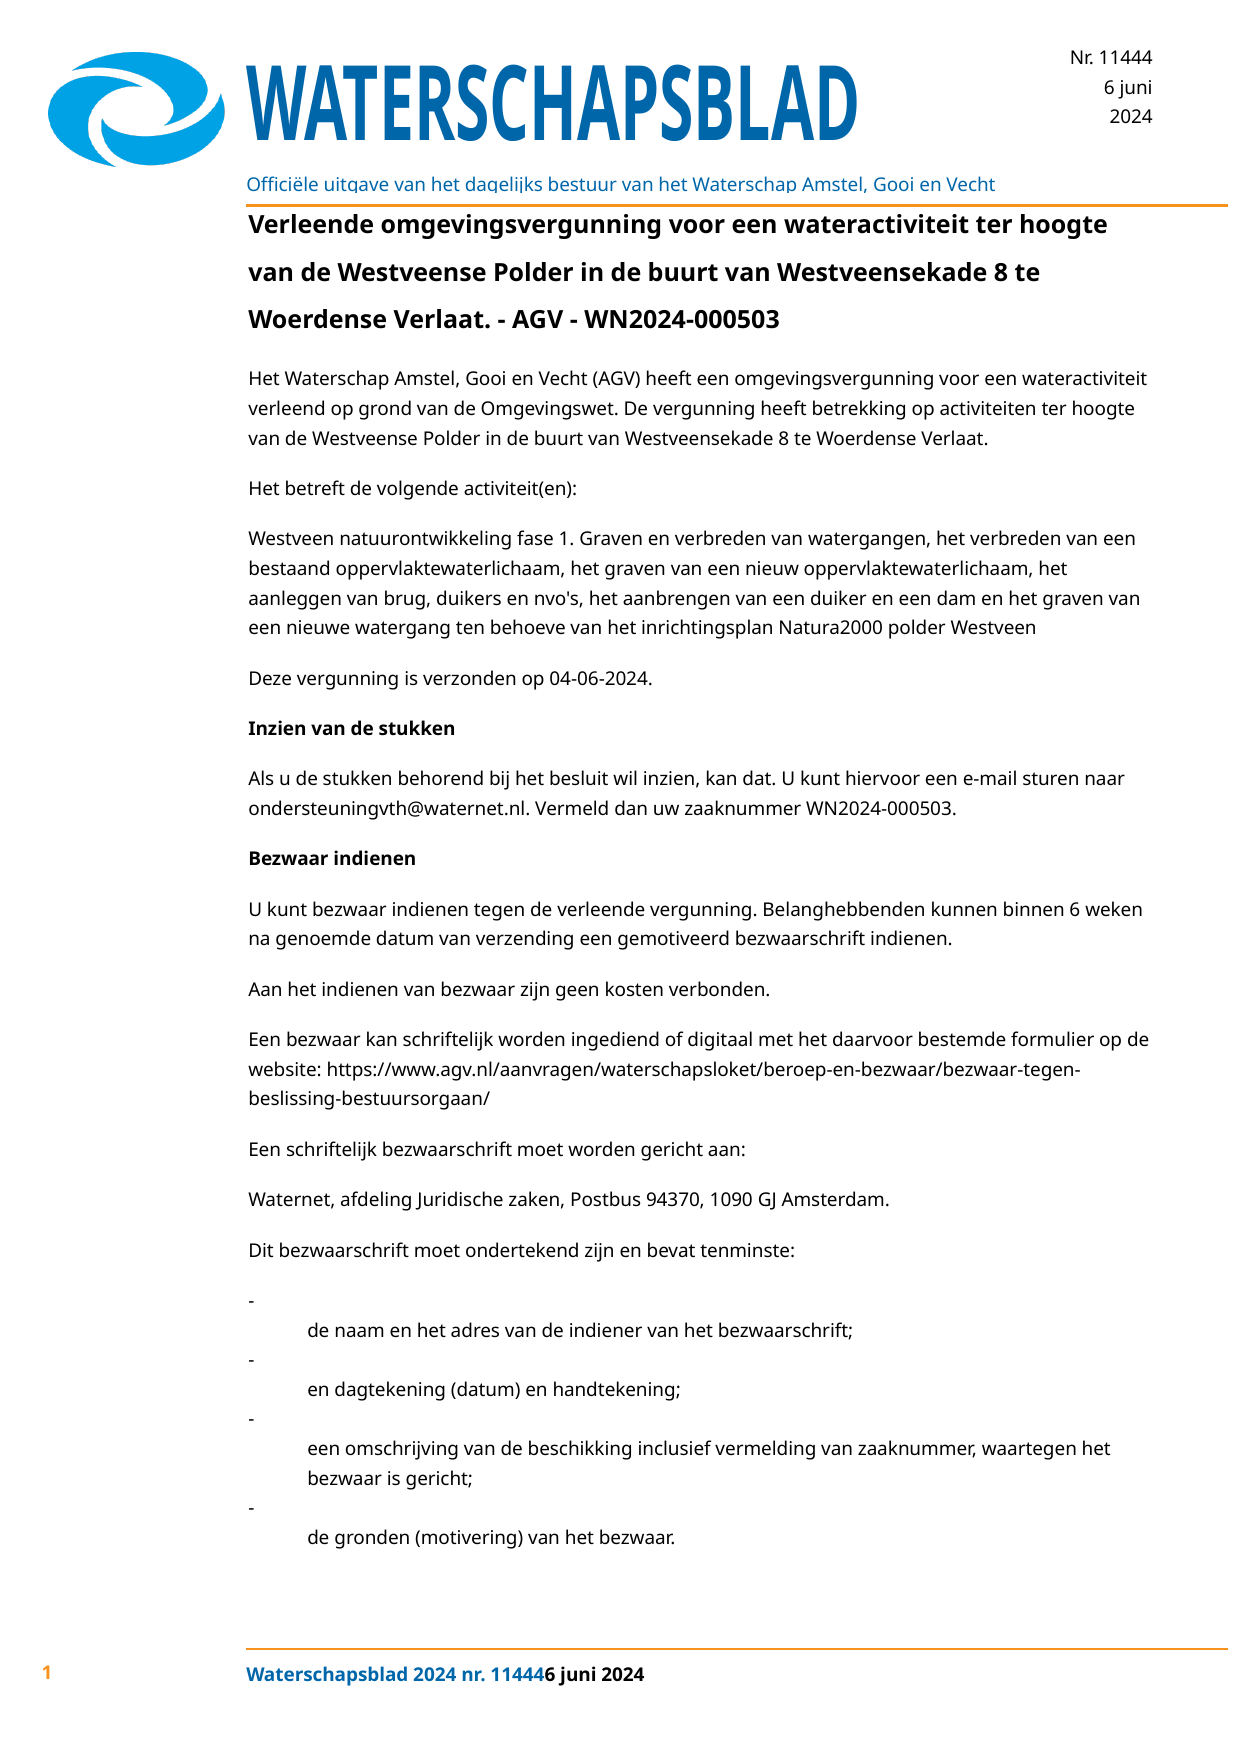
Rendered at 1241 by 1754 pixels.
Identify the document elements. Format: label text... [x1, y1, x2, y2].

list en dagtekening (datum) en handtekening; [248, 1376, 1152, 1402]
text Westveen natuurontwikkeling fase 1. Graven en verbreden van watergangen, het verbreden van een bestaand oppervlaktewaterlichaam, het graven van een nieuw oppervlaktewaterlichaam, het aanleggen van brug, duikers en nvo's, het aanbrengen van een duiker en een dam en het graven van een nieuwe watergang ten behoeve van het inrichtingsplan Natura2000 polder Westveen [248, 526, 1152, 640]
text Dit bezwaarschrift moet ondertekend zijn en bevat tenminste: [248, 1237, 1152, 1262]
text Deze vergunning is verzonden op 04-06-2024. [248, 665, 1152, 690]
text Een bezwaar kan schriftelijk worden ingediend of digitaal met het daarvoor bestemde formulier op de website: https://www.agv.nl/aanvragen/waterschapsloket/beroep-en-bezwaar/bezwaar-tegen-beslissing-bestuursorgaan/ [248, 1026, 1152, 1111]
text Het betreft de volgende activiteit(en): [248, 475, 1152, 501]
text Waternet, afdeling Juridische zaken, Postbus 94370, 1090 GJ Amsterdam. [248, 1186, 1152, 1212]
text Verleende omgevingsvergunning voor een wateractiviteit ter hoogte van de Westveense Polder in de buurt van Westveensekade 8 te Woerdense Verlaat. - AGV - WN2024-000503 [248, 207, 1152, 336]
list een omschrijving van de beschikking inclusief vermelding van zaaknummer, waartegen het bezwaar is gericht; [248, 1435, 1152, 1490]
text Het Waterschap Amstel, Gooi en Vecht (AGV) heeft een omgevingsvergunning voor een wateractiviteit verleend op grond van de Omgevingswet. De vergunning heeft betrekking op activiteiten ter hoogte van de Westveense Polder in de buurt van Westveensekade 8 te Woerdense Verlaat. [248, 366, 1152, 450]
text Aan het indienen van bezwaar zijn geen kosten verbonden. [248, 976, 1152, 1002]
picture [41, 47, 231, 172]
text Als u de stukken behorend bij het besluit wil inzien, kan dat. U kunt hiervoor een e-mail sturen naar ondersteuningvth@waternet.nl. Vermeld dan uw zaaknummer WN2024-000503. [248, 766, 1152, 821]
text U kunt bezwaar indienen tegen de verleende vergunning. Belanghebbenden kunnen binnen 6 weken na genoemde datum van verzending een gemotiveerd bezwaarschrift indienen. [248, 896, 1152, 951]
text Inzien van de stukken [248, 715, 1152, 741]
text Een schriftelijk bezwaarschrift moet worden gericht aan: [248, 1136, 1152, 1162]
list de gronden (motivering) van het bezwaar. [248, 1524, 1152, 1549]
text Bezwaar indienen [248, 846, 1152, 871]
list de naam en het adres van de indiener van het bezwaarschrift; [248, 1317, 1152, 1342]
